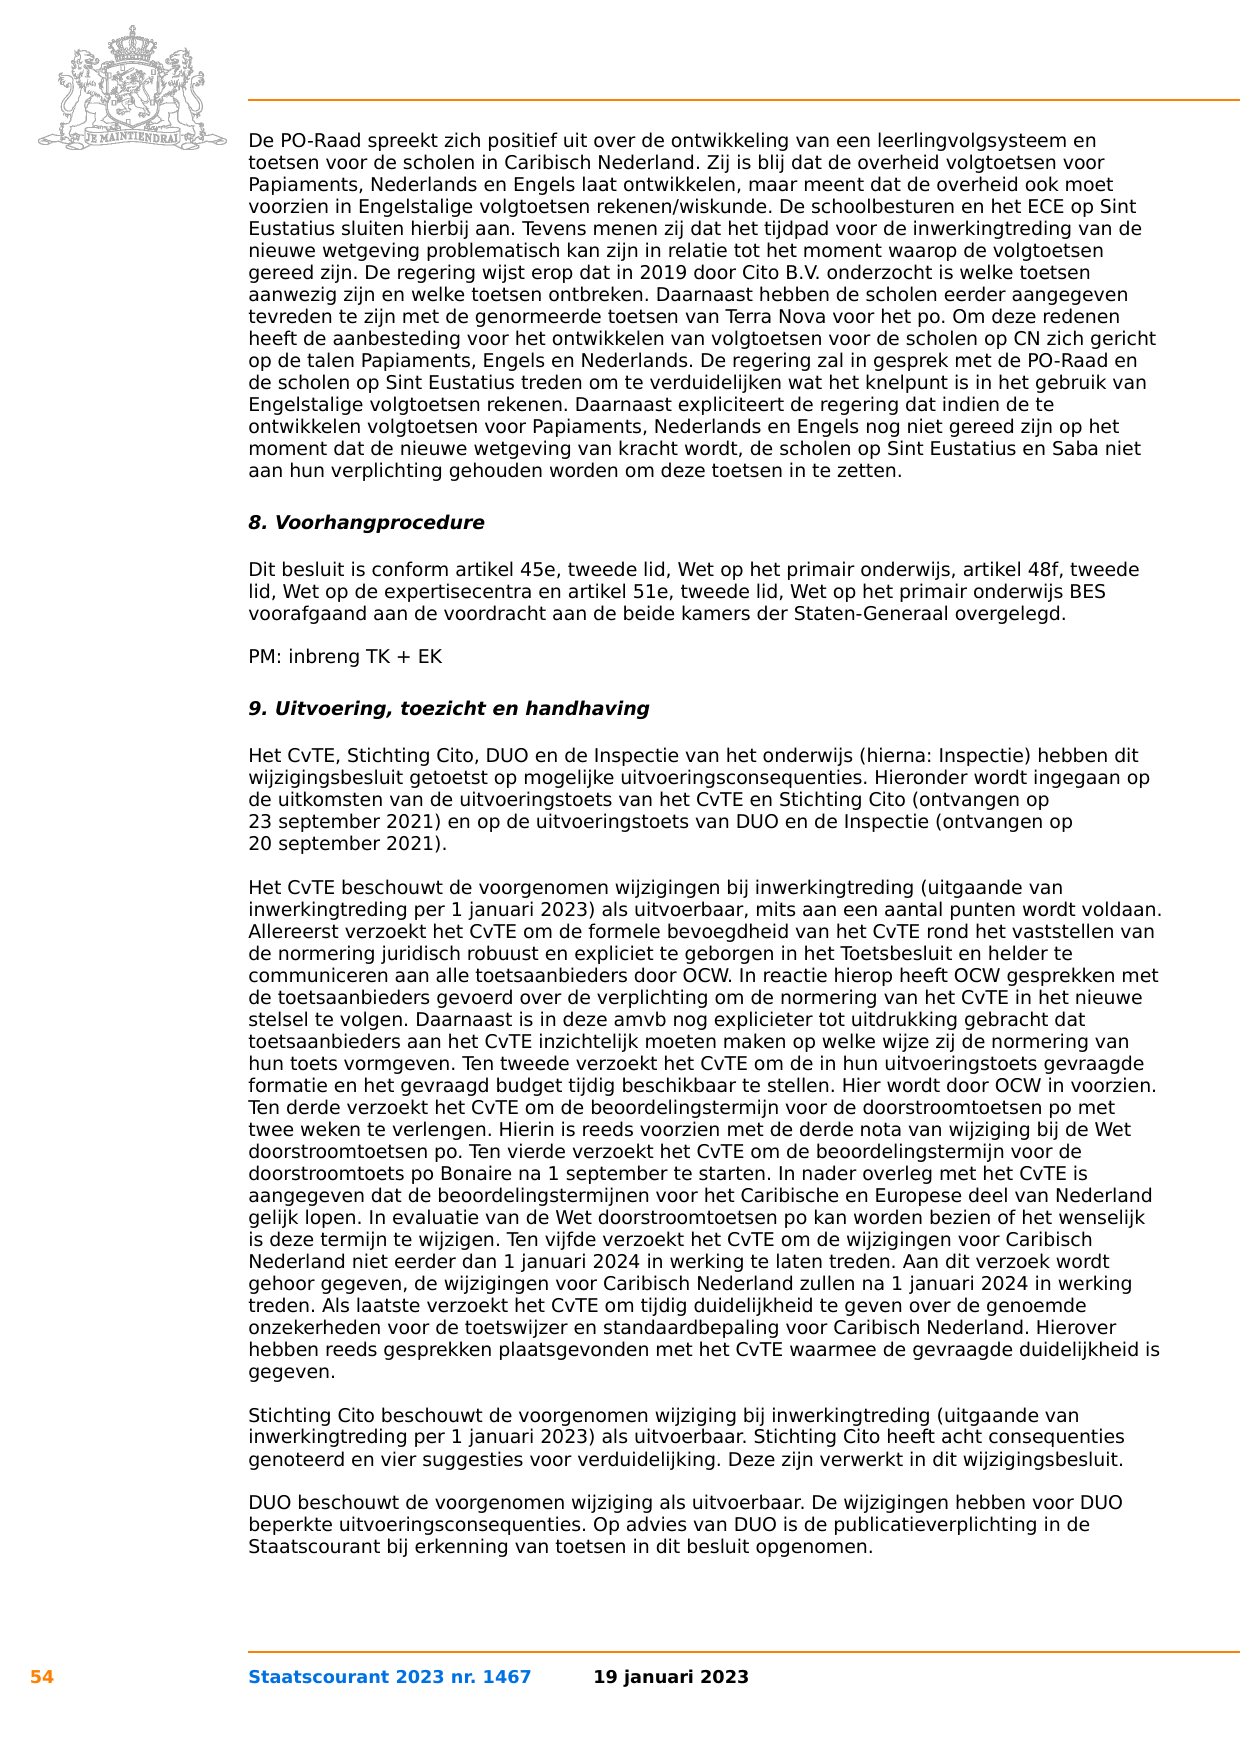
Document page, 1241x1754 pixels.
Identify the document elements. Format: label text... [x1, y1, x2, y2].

text PM: inbreng TK + EK [248, 646, 1163, 668]
text Het CvTE, Stichting Cito, DUO en de Inspectie van het onderwijs (hierna: Inspectie) hebben dit wijzigingsbesluit getoetst op mogelijke uitvoeringsconsequenties. Hieronder wordt ingegaan op de uitkomsten van de uitvoeringstoets van het CvTE en Stichting Cito (ontvangen op 23 september 2021) en op de uitvoeringstoets van DUO en de Inspectie (ontvangen op 20 september 2021). [248, 745, 1163, 855]
text Dit besluit is conform artikel 45e, tweede lid, Wet op het primair onderwijs, artikel 48f, tweede lid, Wet op de expertisecentra en artikel 51e, tweede lid, Wet op het primair onderwijs BES voorafgaand aan de voordracht aan de beide kamers der Staten-Generaal overgelegd. [248, 558, 1163, 624]
subtitle 8. Voorhangprocedure [248, 512, 1163, 533]
picture [38, 25, 227, 150]
text DUO beschouwt de voorgenomen wijziging als uitvoerbaar. De wijzigingen hebben voor DUO beperkte uitvoeringsconsequenties. Op advies van DUO is de publicatieverplichting in de Staatscourant bij erkenning van toetsen in dit besluit opgenomen. [248, 1492, 1163, 1558]
subtitle 9. Uitvoering, toezicht en handhaving [248, 698, 1163, 720]
text Stichting Cito beschouwt de voorgenomen wijziging bij inwerkingtreding (uitgaande van inwerkingtreding per 1 januari 2023) als uitvoerbaar. Stichting Cito heeft acht consequenties genoteerd en vier suggesties voor verduidelijking. Deze zijn verwerkt in dit wijzigingsbesluit. [248, 1404, 1163, 1470]
text Het CvTE beschouwt de voorgenomen wijzigingen bij inwerkingtreding (uitgaande van inwerkingtreding per 1 januari 2023) als uitvoerbaar, mits aan een aantal punten wordt voldaan. Allereerst verzoekt het CvTE om de formele bevoegdheid van het CvTE rond het vaststellen van de normering juridisch robuust en expliciet te geborgen in het Toetsbesluit en helder te communiceren aan alle toetsaanbieders door OCW. In reactie hierop heeft OCW gesprekken met de toetsaanbieders gevoerd over de verplichting om de normering van het CvTE in het nieuwe stelsel te volgen. Daarnaast is in deze amvb nog explicieter tot uitdrukking gebracht dat toetsaanbieders aan het CvTE inzichtelijk moeten maken op welke wijze zij de normering van hun toets vormgeven. Ten tweede verzoekt het CvTE om de in hun uitvoeringstoets gevraagde formatie en het gevraagd budget tijdig beschikbaar te stellen. Hier wordt door OCW in voorzien. Ten derde verzoekt het CvTE om de beoordelingstermijn voor de doorstroomtoetsen po met twee weken te verlengen. Hierin is reeds voorzien met de derde nota van wijziging bij de Wet doorstroomtoetsen po. Ten vierde verzoekt het CvTE om de beoordelingstermijn voor de doorstroomtoets po Bonaire na 1 september te starten. In nader overleg met het CvTE is aangegeven dat de beoordelingstermijnen voor het Caribische en Europese deel van Nederland gelijk lopen. In evaluatie van de Wet doorstroomtoetsen po kan worden bezien of het wenselijk is deze termijn te wijzigen. Ten vijfde verzoekt het CvTE om de wijzigingen voor Caribisch Nederland niet eerder dan 1 januari 2024 in werking te laten treden. Aan dit verzoek wordt gehoor gegeven, de wijzigingen voor Caribisch Nederland zullen na 1 januari 2024 in werking treden. Als laatste verzoekt het CvTE om tijdig duidelijkheid te geven over de genoemde onzekerheden voor de toetswijzer en standaardbepaling voor Caribisch Nederland. Hierover hebben reeds gesprekken plaatsgevonden met het CvTE waarmee de gevraagde duidelijkheid is gegeven. [248, 877, 1163, 1383]
text De PO-Raad spreekt zich positief uit over de ontwikkeling van een leerlingvolgsysteem en toetsen voor de scholen in Caribisch Nederland. Zij is blij dat de overheid volgtoetsen voor Papiaments, Nederlands en Engels laat ontwikkelen, maar meent dat de overheid ook moet voorzien in Engelstalige volgtoetsen rekenen/wiskunde. De schoolbesturen en het ECE op Sint Eustatius sluiten hierbij aan. Tevens menen zij dat het tijdpad voor de inwerkingtreding van de nieuwe wetgeving problematisch kan zijn in relatie tot het moment waarop de volgtoetsen gereed zijn. De regering wijst erop dat in 2019 door Cito B.V. onderzocht is welke toetsen aanwezig zijn en welke toetsen ontbreken. Daarnaast hebben de scholen eerder aangegeven tevreden te zijn met de genormeerde toetsen van Terra Nova voor het po. Om deze redenen heeft de aanbesteding voor het ontwikkelen van volgtoetsen voor de scholen op CN zich gericht op de talen Papiaments, Engels en Nederlands. De regering zal in gesprek met de PO-Raad en de scholen op Sint Eustatius treden om te verduidelijken wat het knelpunt is in het gebruik van Engelstalige volgtoetsen rekenen. Daarnaast expliciteert de regering dat indien de te ontwikkelen volgtoetsen voor Papiaments, Nederlands en Engels nog niet gereed zijn op het moment dat de nieuwe wetgeving van kracht wordt, de scholen op Sint Eustatius en Saba niet aan hun verplichting gehouden worden om deze toetsen in te zetten. [248, 130, 1163, 482]
